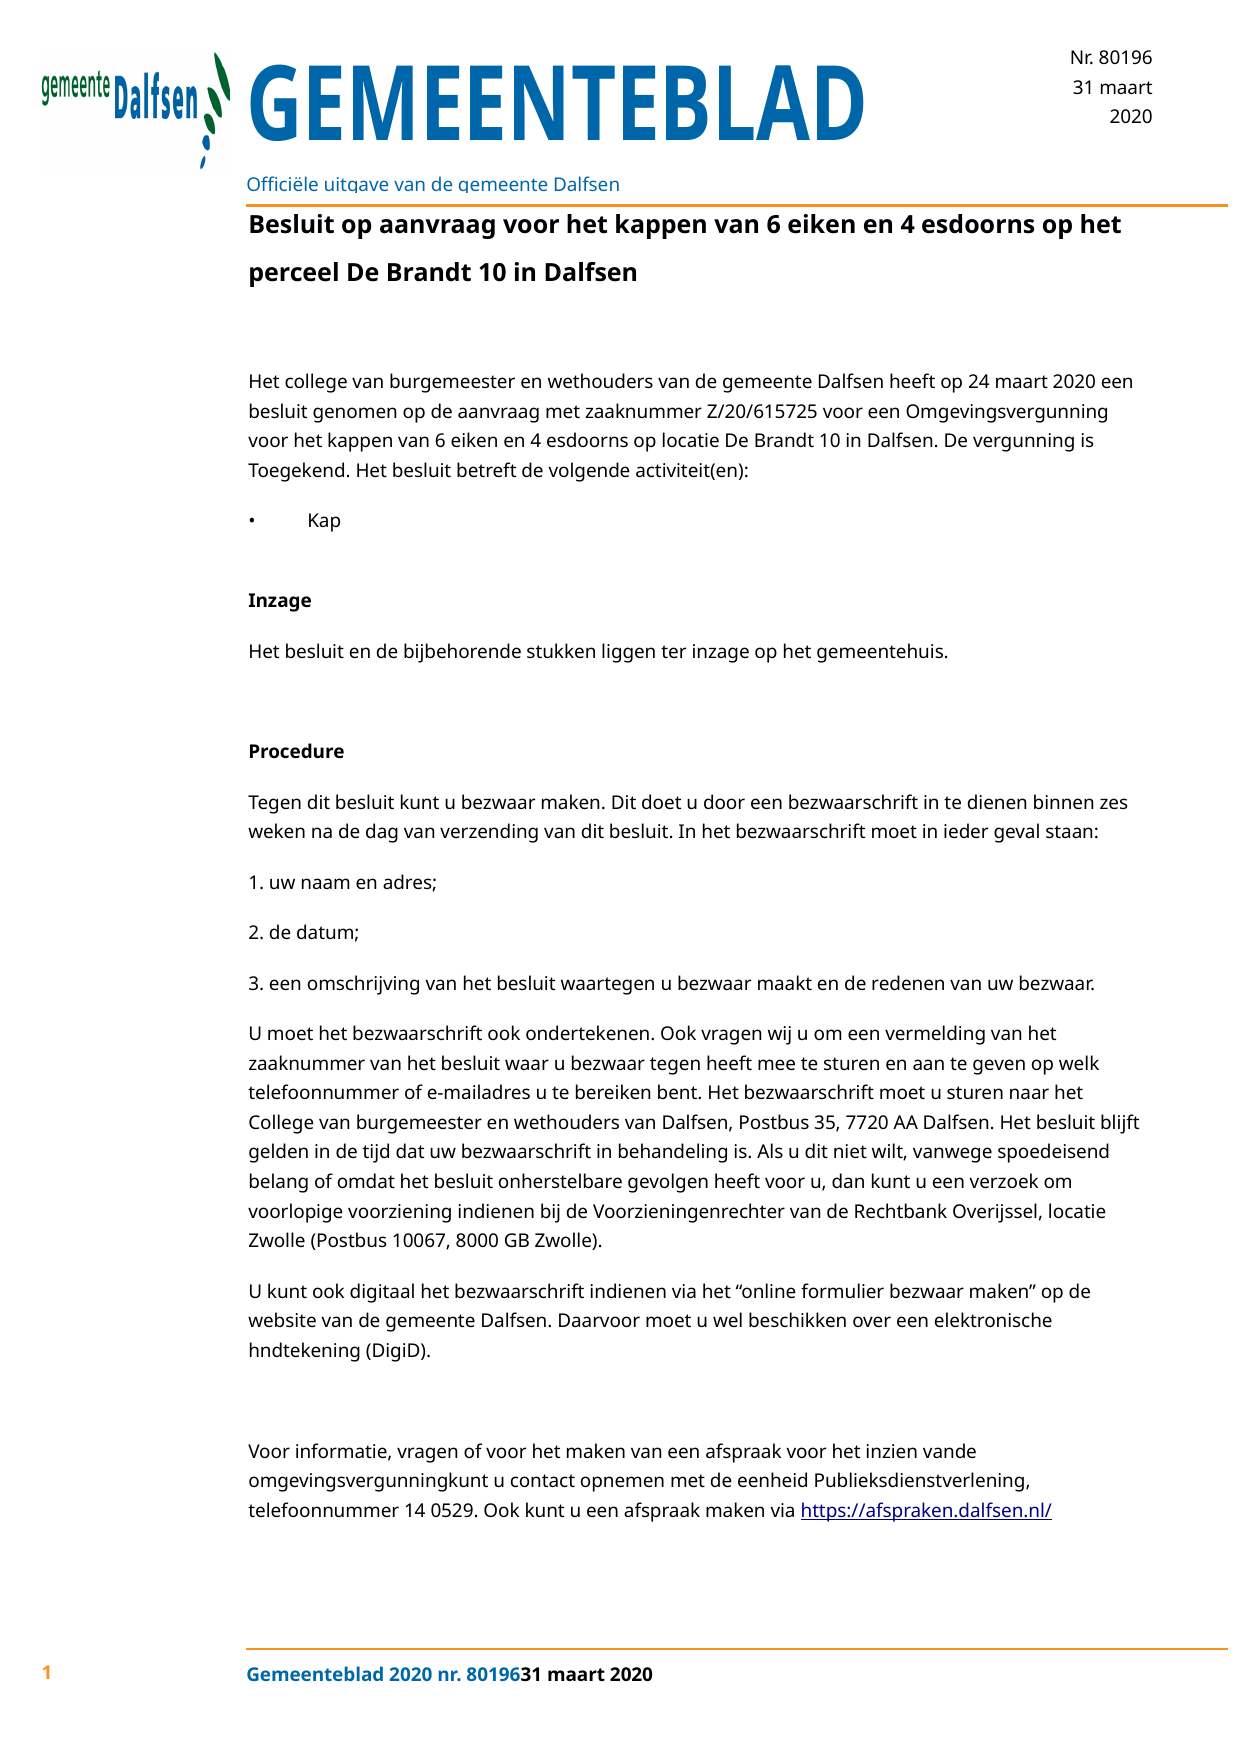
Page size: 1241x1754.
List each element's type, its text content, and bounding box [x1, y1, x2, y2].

text Procedure [248, 739, 1152, 764]
text Voor informatie, vragen of voor het maken van een afspraak voor het inzien vande omgevingsvergunningkunt u contact opnemen met de eenheid Publieksdienstverlening, telefoonnummer 14 0529. Ook kunt u een afspraak maken via https://afspraken.dalfsen.nl/ [248, 1438, 1152, 1523]
text U moet het bezwaarschrift ook ondertekenen. Ook vragen wij u om een vermelding van het zaaknummer van het besluit waar u bezwaar tegen heeft mee te sturen en aan te geven op welk telefoonnummer of e-mailadres u te bereiken bent. Het bezwaarschrift moet u sturen naar het College van burgemeester en wethouders van Dalfsen, Postbus 35, 7720 AA Dalfsen. Het besluit blijft gelden in de tijd dat uw bezwaarschrift in behandeling is. Als u dit niet wilt, vanwege spoedeisend belang of omdat het besluit onherstelbare gevolgen heeft voor u, dan kunt u een verzoek om voorlopige voorziening indienen bij de Voorzieningenrechter van de Rechtbank Overijssel, locatie Zwolle (Postbus 10067, 8000 GB Zwolle). [248, 1020, 1152, 1253]
text 2. de datum; [248, 919, 1152, 945]
text 3. een omschrijving van het besluit waartegen u bezwaar maakt en de redenen van uw bezwaar. [248, 970, 1152, 996]
text Inzage [248, 587, 1152, 613]
text Besluit op aanvraag voor het kappen van 6 eiken en 4 esdoorns op het perceel De Brandt 10 in Dalfsen [248, 207, 1152, 288]
picture [41, 47, 231, 172]
list Kap [248, 507, 1152, 533]
text Het college van burgemeester en wethouders van de gemeente Dalfsen heeft op 24 maart 2020 een besluit genomen op de aanvraag met zaaknummer Z/20/615725 voor een Omgevingsvergunning voor het kappen van 6 eiken en 4 esdoorns op locatie De Brandt 10 in Dalfsen. De vergunning is Toegekend. Het besluit betreft de volgende activiteit(en): [248, 368, 1152, 483]
text Tegen dit besluit kunt u bezwaar maken. Dit doet u door een bezwaarschrift in te dienen binnen zes weken na de dag van verzending van dit besluit. In het bezwaarschrift moet in ieder geval staan: [248, 789, 1152, 844]
text Het besluit en de bijbehorende stukken liggen ter inzage op het gemeentehuis. [248, 638, 1152, 664]
text 1. uw naam en adres; [248, 869, 1152, 895]
text U kunt ook digitaal het bezwaarschrift indienen via het “online formulier bezwaar maken” op de website van de gemeente Dalfsen. Daarvoor moet u wel beschikken over een elektronische hndtekening (DigiD). [248, 1278, 1152, 1363]
